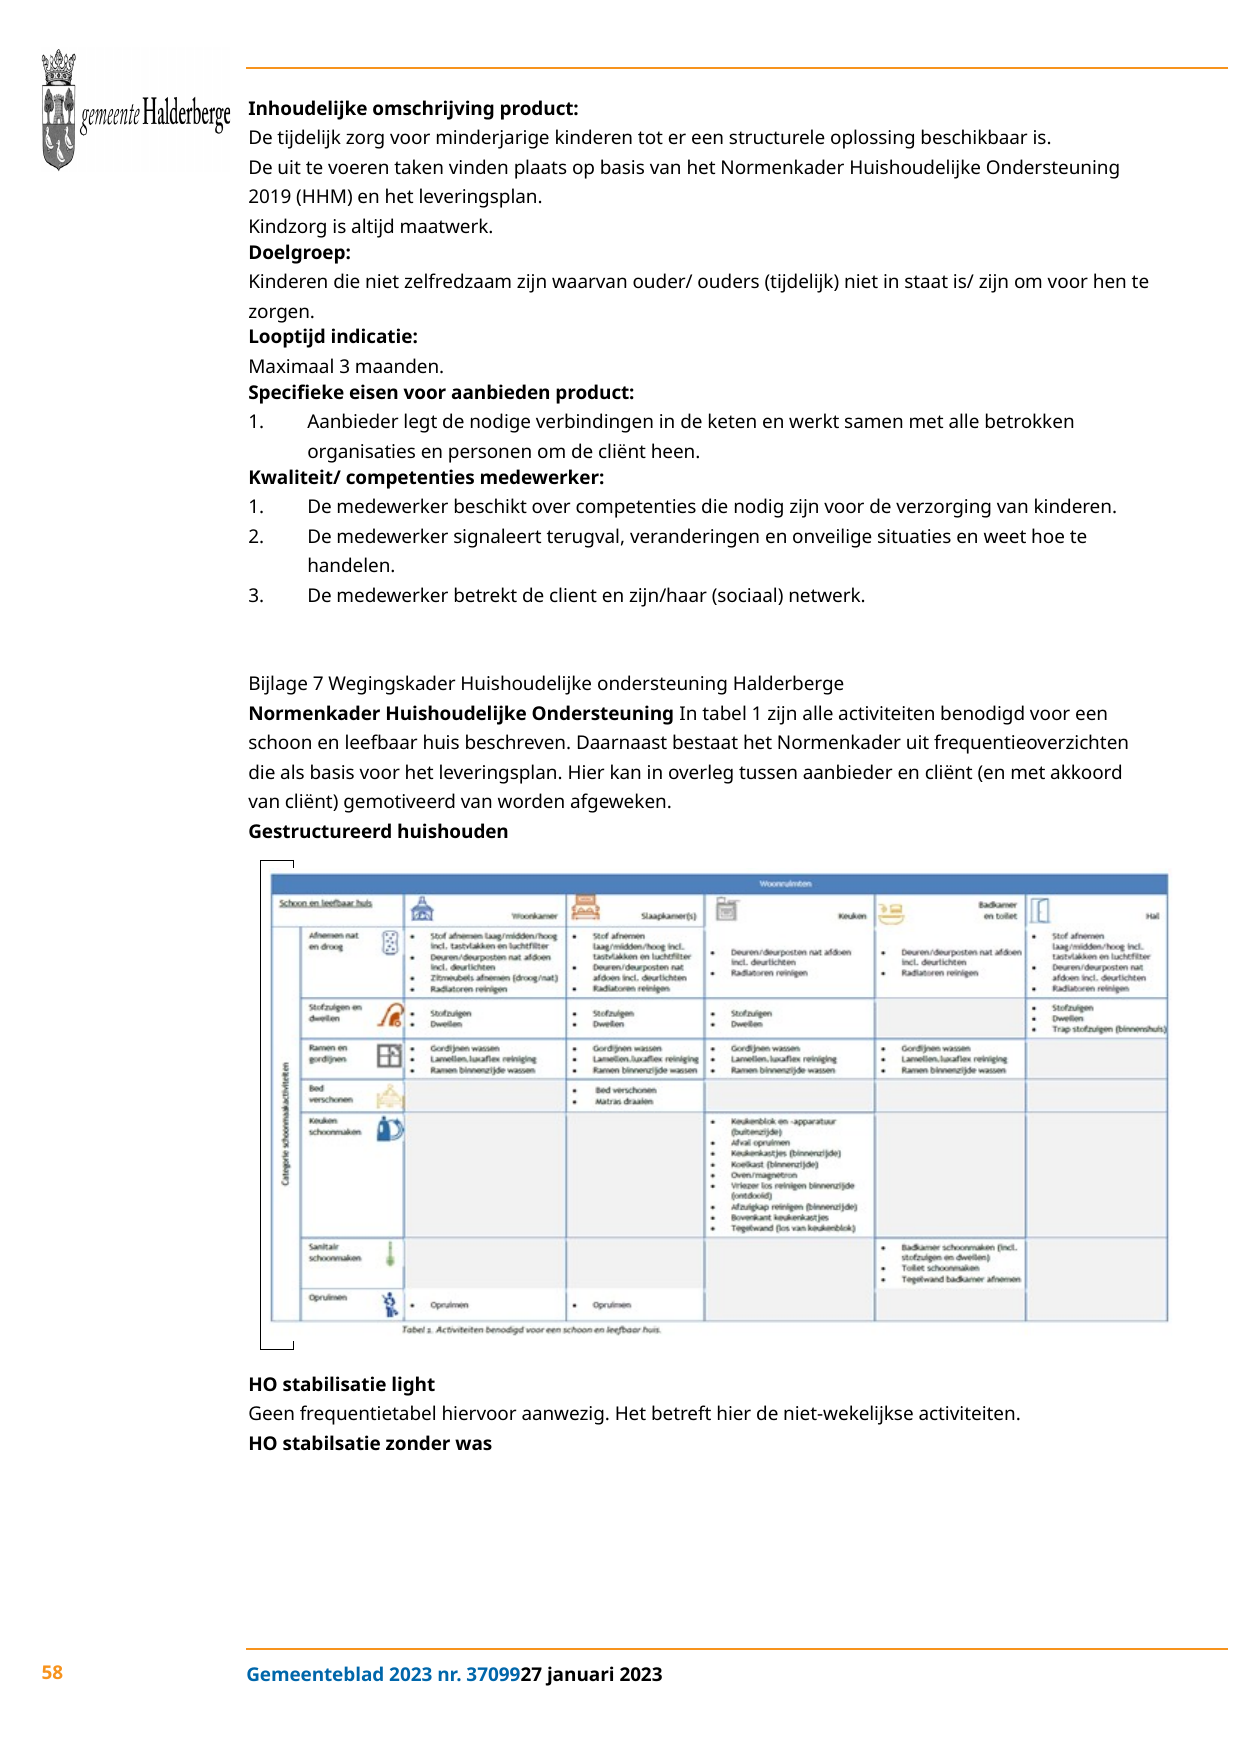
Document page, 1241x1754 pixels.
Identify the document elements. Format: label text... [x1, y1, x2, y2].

table_cell Specifieke eisen voor aanbieden product: Aanbieder legt de nodige verbindingen in de keten en werkt samen met alle betrokken organisaties en personen om de cliënt heen. [248, 379, 1152, 464]
table_cell Doelgroep: Kinderen die niet zelfredzaam zijn waarvan ouder/ ouders (tijdelijk) niet in staat is/ zijn om voor hen te zorgen. [248, 239, 1152, 324]
text Geen frequentietabel hiervoor aanwezig. Het betreft hier de niet-wekelijkse activiteiten. [248, 1400, 1152, 1426]
picture [41, 47, 231, 172]
text Bijlage 7 Wegingskader Huishoudelijke ondersteuning Halderberge [248, 670, 1152, 696]
text Gestructureerd huishouden [248, 818, 1152, 844]
table_cell Looptijd indicatie: Maximaal 3 maanden. [248, 324, 1152, 379]
text HO stabilsatie zonder was [248, 1430, 1152, 1456]
text HO stabilisatie light [248, 1371, 1152, 1396]
text Normenkader Huishoudelijke Ondersteuning In tabel 1 zijn alle activiteiten benodigd voor een schoon en leefbaar huis beschreven. Daarnaast bestaat het Normenkader uit frequentieoverzichten die als basis voor het leveringsplan. Hier kan in overleg tussen aanbieder en cliënt (en met akkoord van cliënt) gemotiveerd van worden afgeweken. [248, 700, 1152, 814]
picture [268, 868, 1173, 1341]
table_cell Kwaliteit/ competenties medewerker: De medewerker beschikt over competenties die nodig zijn voor de verzorging van kinderen. De medewerker signaleert terugval, veranderingen en onveilige situaties en weet hoe te handelen. De medewerker betrekt de client en zijn/haar (sociaal) netwerk. [248, 464, 1152, 608]
table_cell Inhoudelijke omschrijving product: De tijdelijk zorg voor minderjarige kinderen tot er een structurele oplossing beschikbaar is. De uit te voeren taken vinden plaats op basis van het Normenkader Huishoudelijke Ondersteuning 2019 (HHM) en het leveringsplan. Kindzorg is altijd maatwerk. [248, 95, 1152, 239]
